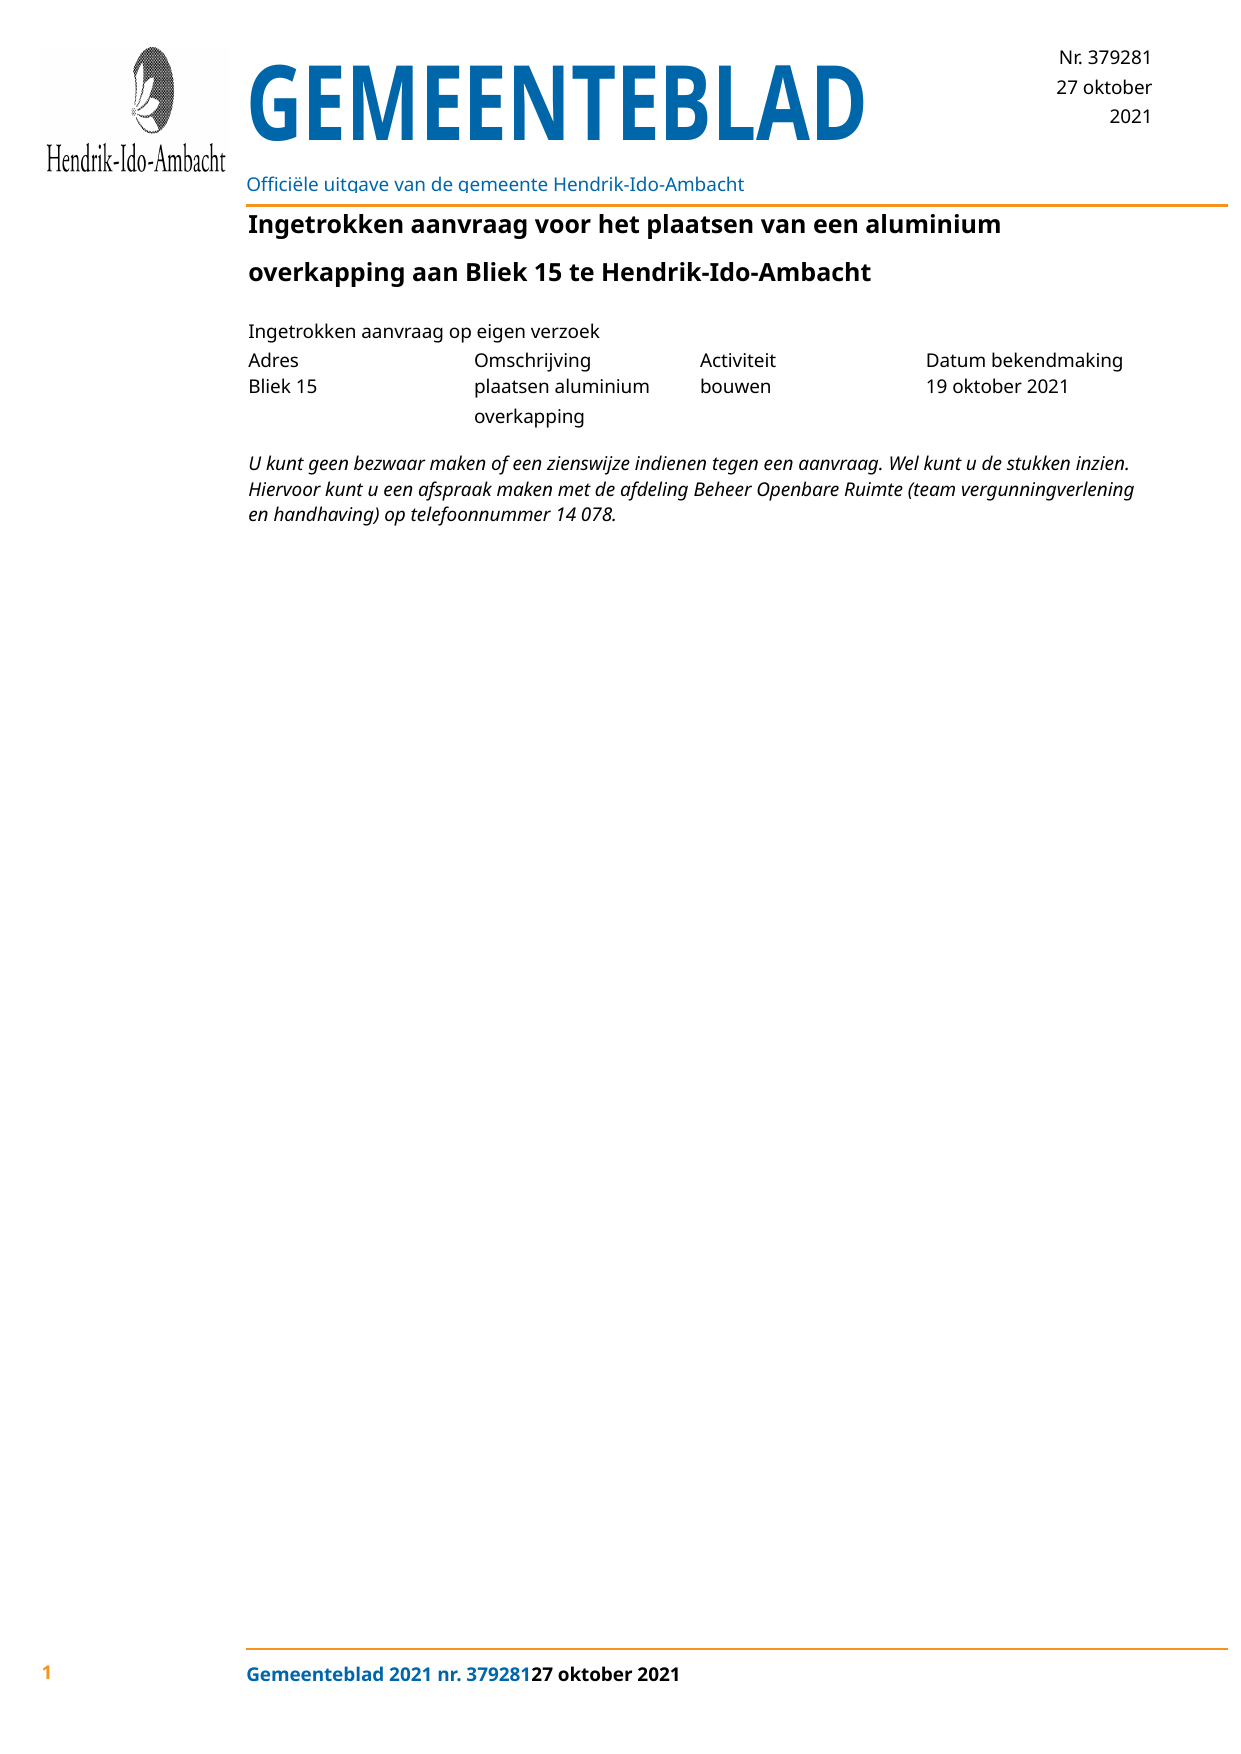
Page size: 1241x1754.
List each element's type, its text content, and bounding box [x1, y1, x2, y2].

table_cell Bliek 15 [248, 373, 474, 429]
table_header Activiteit [700, 348, 926, 373]
table_header Datum bekendmaking [926, 348, 1152, 373]
table_cell 19 oktober 2021 [926, 373, 1152, 429]
text Ingetrokken aanvraag op eigen verzoek [248, 318, 1152, 344]
table_cell bouwen [700, 373, 926, 429]
table_header Adres [248, 348, 474, 373]
table_cell plaatsen aluminium overkapping [474, 373, 700, 429]
text Ingetrokken aanvraag voor het plaatsen van een aluminium overkapping aan Bliek 15 te Hendrik-Ido-Ambacht [248, 207, 1152, 288]
text U kunt geen bezwaar maken of een zienswijze indienen tegen een aanvraag. Wel kunt u de stukken inzien. Hiervoor kunt u een afspraak maken met de afdeling Beheer Openbare Ruimte (team vergunningverlening en handhaving) op telefoonnummer 14 078. [248, 450, 1152, 527]
picture [41, 47, 231, 172]
table_header Omschrijving [474, 348, 700, 373]
